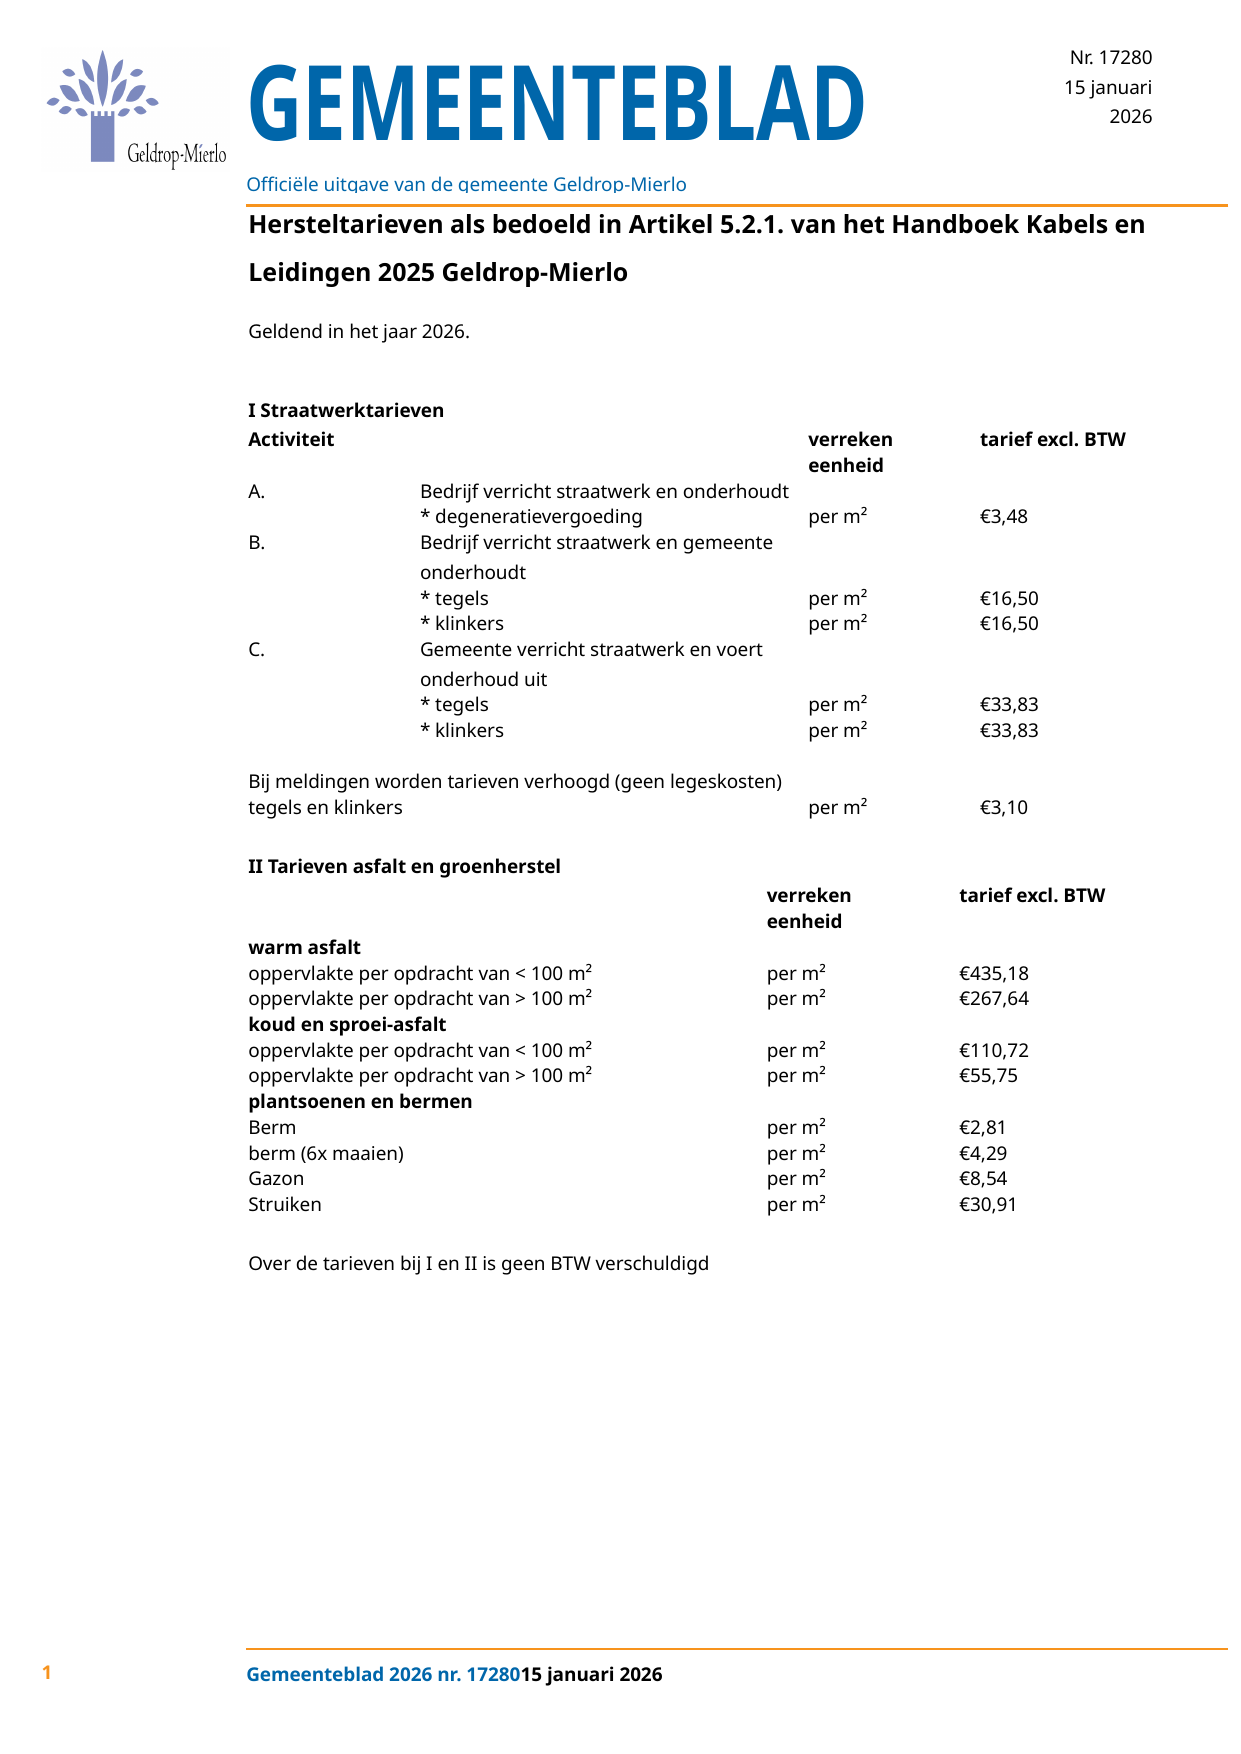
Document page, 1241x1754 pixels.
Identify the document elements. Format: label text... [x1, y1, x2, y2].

table_cell [248, 504, 420, 529]
table_cell per m² [767, 1114, 959, 1140]
table_cell [767, 1089, 959, 1114]
table_header tarief excl. BTW [980, 426, 1152, 452]
text I Straatwerktarieven [248, 397, 1152, 422]
table_cell per m² [767, 1140, 959, 1166]
table_cell per m² [767, 1037, 959, 1063]
table_cell tegels en klinkers [248, 794, 808, 820]
table_cell eenheid [808, 452, 980, 478]
table_cell [248, 452, 420, 478]
table_cell [808, 478, 980, 504]
text II Tarieven asfalt en groenherstel [248, 853, 1152, 879]
table_cell [980, 743, 1152, 769]
table_cell Berm [248, 1114, 767, 1140]
table_cell [980, 636, 1152, 691]
table_cell per m² [767, 1191, 959, 1217]
table_cell * tegels [420, 585, 808, 610]
table_cell B. [248, 529, 420, 585]
table_cell per m² [808, 610, 980, 636]
table_header verreken [808, 426, 980, 452]
table_cell [248, 743, 420, 769]
table_cell €30,91 [959, 1191, 1152, 1217]
table_cell €33,83 [980, 717, 1152, 743]
table_header verreken [767, 883, 959, 908]
table_cell oppervlakte per opdracht van > 100 m² [248, 986, 767, 1011]
table_cell [959, 1011, 1152, 1037]
table_cell per m² [808, 717, 980, 743]
table_cell * degeneratievergoeding [420, 504, 808, 529]
table_header Activiteit [248, 426, 420, 452]
table_cell per m² [767, 1063, 959, 1088]
table_cell [248, 585, 420, 610]
table_header [248, 883, 767, 908]
table_cell [959, 1089, 1152, 1114]
table_cell Struiken [248, 1191, 767, 1217]
table_cell * klinkers [420, 717, 808, 743]
table_cell €3,48 [980, 504, 1152, 529]
table_cell €110,72 [959, 1037, 1152, 1063]
table_cell €2,81 [959, 1114, 1152, 1140]
table_cell [808, 529, 980, 585]
table_cell oppervlakte per opdracht van > 100 m² [248, 1063, 767, 1088]
text Hersteltarieven als bedoeld in Artikel 5.2.1. van het Handboek Kabels en Leidingen 2025 Geldrop-Mierlo [248, 207, 1152, 288]
table_cell oppervlakte per opdracht van < 100 m² [248, 960, 767, 986]
table_cell C. [248, 636, 420, 691]
table_cell €16,50 [980, 610, 1152, 636]
table_cell [980, 769, 1152, 794]
table_cell per m² [808, 585, 980, 610]
table_cell [980, 452, 1152, 478]
table_cell warm asfalt [248, 934, 767, 960]
table_cell Gazon [248, 1166, 767, 1191]
table_cell per m² [808, 794, 980, 820]
table_cell €267,64 [959, 986, 1152, 1011]
table_cell [248, 908, 767, 934]
table_header tarief excl. BTW [959, 883, 1152, 908]
table_cell Gemeente verricht straatwerk en voert onderhoud uit [420, 636, 808, 691]
table_cell * tegels [420, 691, 808, 717]
table_cell [808, 769, 980, 794]
table_cell [959, 934, 1152, 960]
table_cell [767, 934, 959, 960]
table_cell A. [248, 478, 420, 504]
table_cell [808, 743, 980, 769]
table_cell €3,10 [980, 794, 1152, 820]
table_cell [980, 529, 1152, 585]
table_cell [767, 1011, 959, 1037]
table_cell oppervlakte per opdracht van < 100 m² [248, 1037, 767, 1063]
table_cell * klinkers [420, 610, 808, 636]
picture [41, 47, 231, 172]
table_cell €435,18 [959, 960, 1152, 986]
table_cell €8,54 [959, 1166, 1152, 1191]
table_cell plantsoenen en bermen [248, 1089, 767, 1114]
table_cell eenheid [767, 908, 959, 934]
table_cell per m² [767, 1166, 959, 1191]
table_cell [420, 743, 808, 769]
table_cell koud en sproei-asfalt [248, 1011, 767, 1037]
table_cell [808, 636, 980, 691]
table_cell [420, 452, 808, 478]
table_cell per m² [767, 960, 959, 986]
table_cell [248, 717, 420, 743]
table_header [420, 426, 808, 452]
table_cell €16,50 [980, 585, 1152, 610]
table_cell [959, 908, 1152, 934]
table_cell €33,83 [980, 691, 1152, 717]
table_cell Bedrijf verricht straatwerk en onderhoudt [420, 478, 808, 504]
table_cell per m² [808, 691, 980, 717]
table_cell per m² [767, 986, 959, 1011]
table_cell €55,75 [959, 1063, 1152, 1088]
table_cell [980, 478, 1152, 504]
table_cell [248, 691, 420, 717]
text Geldend in het jaar 2026. [248, 318, 1152, 344]
table_cell per m² [808, 504, 980, 529]
table_cell Bij meldingen worden tarieven verhoogd (geen legeskosten) [248, 769, 808, 794]
table_cell berm (6x maaien) [248, 1140, 767, 1166]
table_cell €4,29 [959, 1140, 1152, 1166]
text Over de tarieven bij I en II is geen BTW verschuldigd [248, 1250, 1152, 1276]
table_cell Bedrijf verricht straatwerk en gemeente onderhoudt [420, 529, 808, 585]
table_cell [248, 610, 420, 636]
